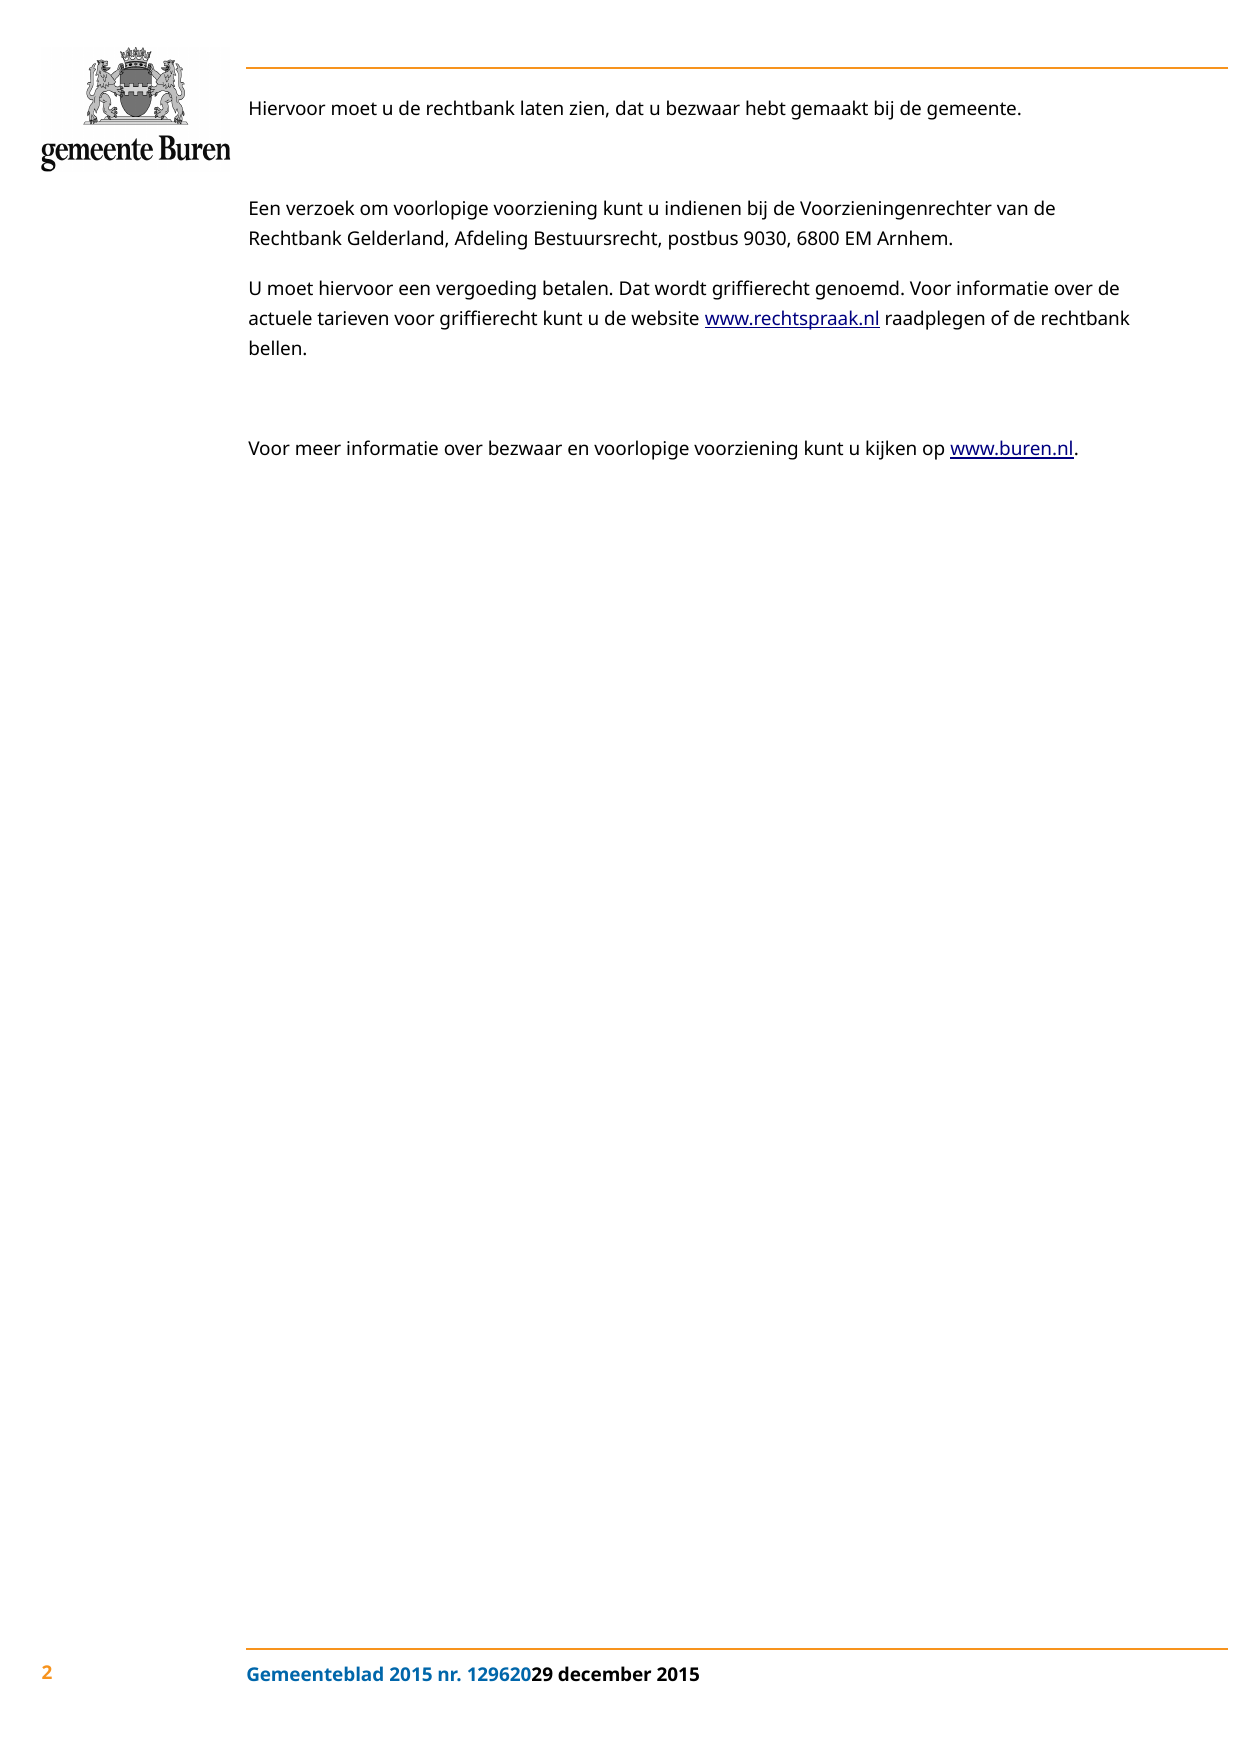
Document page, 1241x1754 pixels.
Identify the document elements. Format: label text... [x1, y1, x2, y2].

text Hiervoor moet u de rechtbank laten zien, dat u bezwaar hebt gemaakt bij de gemeente. [248, 95, 1152, 121]
text Een verzoek om voorlopige voorziening kunt u indienen bij de Voorzieningenrechter van de Rechtbank Gelderland, Afdeling Bestuursrecht, postbus 9030, 6800 EM Arnhem. [248, 196, 1152, 251]
picture [41, 47, 231, 172]
text Voor meer informatie over bezwaar en voorlopige voorziening kunt u kijken op www.buren.nl. [248, 436, 1152, 461]
text U moet hiervoor een vergoeding betalen. Dat wordt griffierecht genoemd. Voor informatie over de actuele tarieven voor griffierecht kunt u de website www.rechtspraak.nl raadplegen of de rechtbank bellen. [248, 276, 1152, 361]
